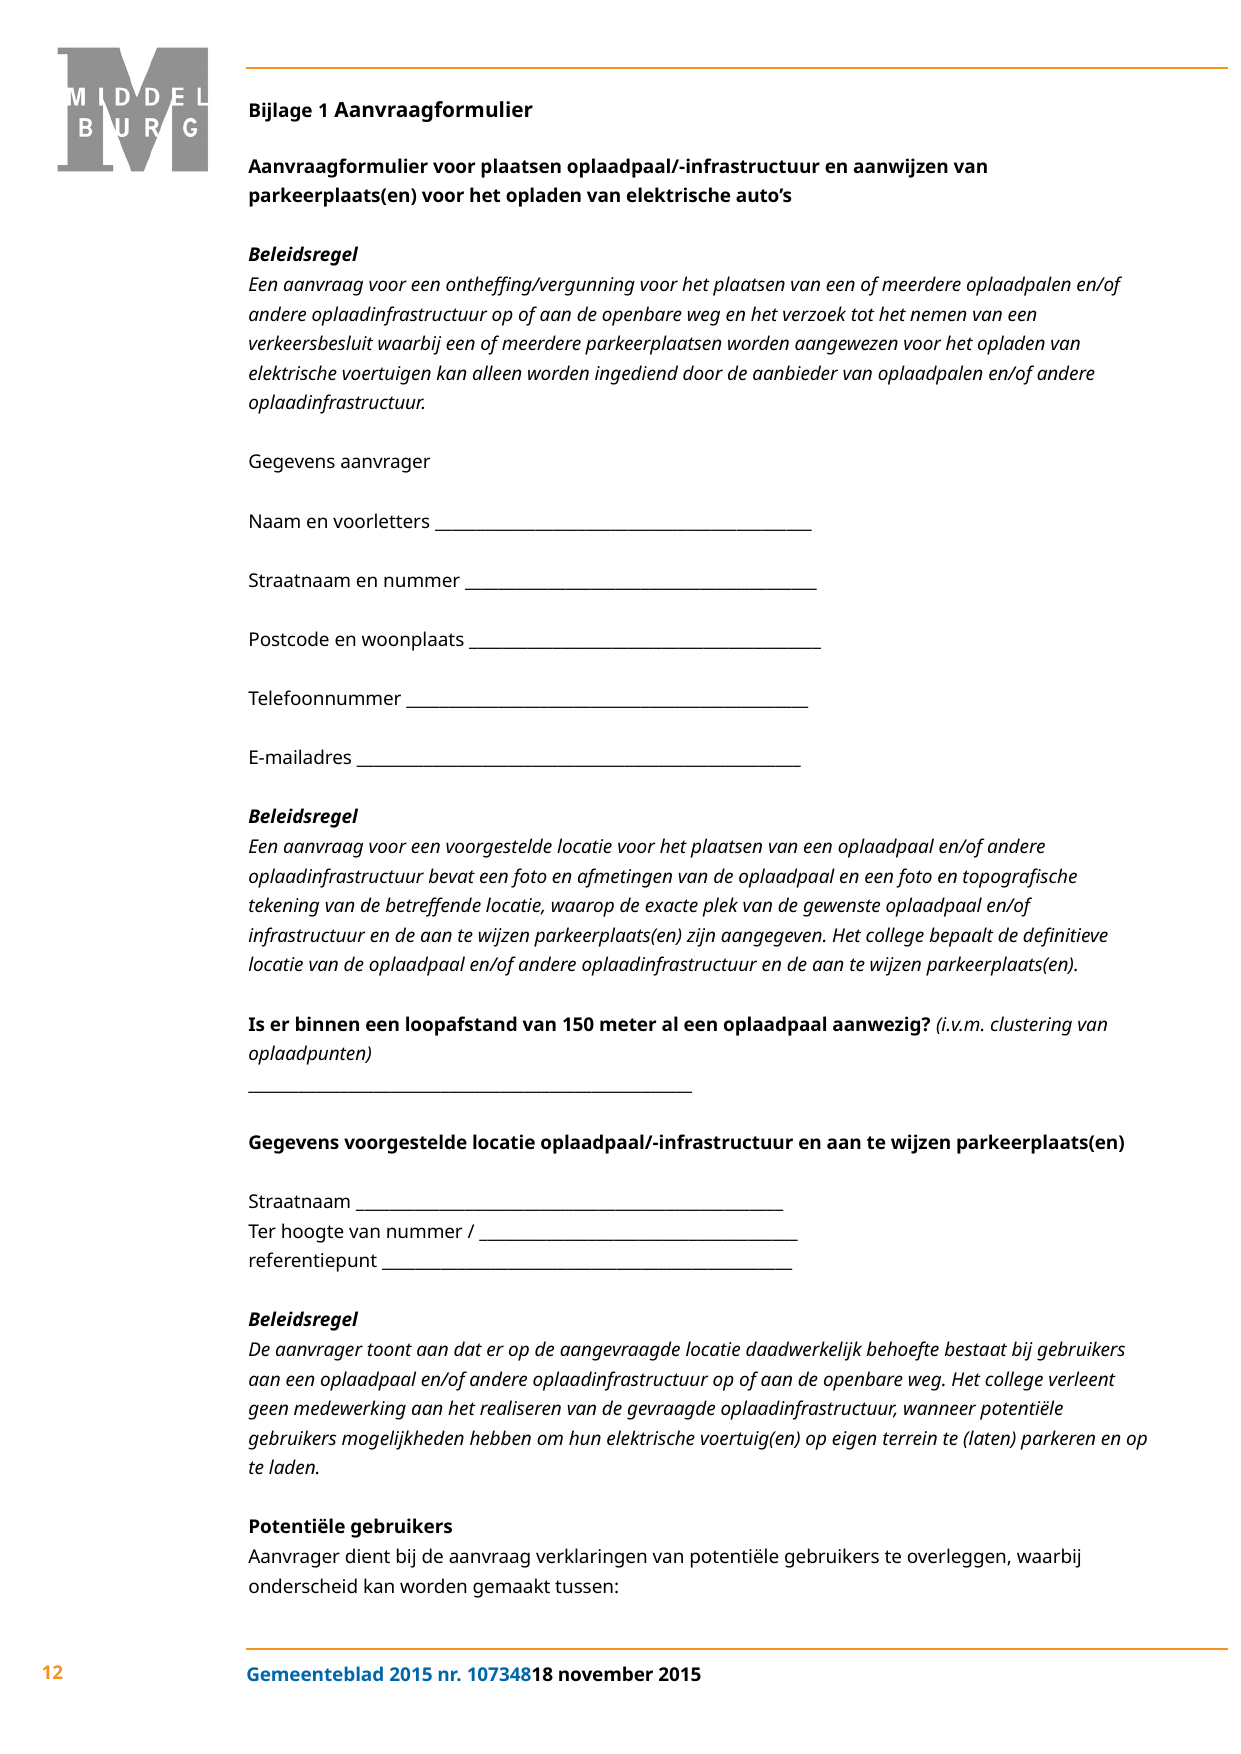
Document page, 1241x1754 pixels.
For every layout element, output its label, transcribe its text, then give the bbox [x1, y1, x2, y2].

text _____________________________________________________ [248, 1070, 1152, 1096]
text Potentiële gebruikers [248, 1514, 1152, 1539]
text Aanvraagformulier voor plaatsen oplaadpaal/-infrastructuur en aanwijzen van parkeerplaats(en) voor het opladen van elektrische auto’s [248, 153, 1152, 208]
text Een aanvraag voor een voorgestelde locatie voor het plaatsen van een oplaadpaal en/of andere oplaadinfrastructuur bevat een foto en afmetingen van de oplaadpaal en een foto en topografische tekening van de betreffende locatie, waarop de exacte plek van de gewenste oplaadpaal en/of infrastructuur en de aan te wijzen parkeerplaats(en) zijn aangegeven. Het college bepaalt de definitieve locatie van de oplaadpaal en/of andere oplaadinfrastructuur en de aan te wijzen parkeerplaats(en). [248, 833, 1152, 977]
text Aanvrager dient bij de aanvraag verklaringen van potentiële gebruikers te overleggen, waarbij onderscheid kan worden gemaakt tussen: [248, 1543, 1152, 1598]
text Postcode en woonplaats __________________________________________ [248, 626, 1152, 652]
text Straatnaam ___________________________________________________ [248, 1188, 1152, 1214]
text Beleidsregel [248, 242, 1152, 267]
text Beleidsregel [248, 804, 1152, 829]
text De aanvrager toont aan dat er op de aangevraagde locatie daadwerkelijk behoefte bestaat bij gebruikers aan een oplaadpaal en/of andere oplaadinfrastructuur op of aan de openbare weg. Het college verleent geen medewerking aan het realiseren van de gevraagde oplaadinfrastructuur, wanneer potentiële gebruikers mogelijkheden hebben om hun elektrische voertuig(en) op eigen terrein te (laten) parkeren en op te laden. [248, 1336, 1152, 1480]
text Een aanvraag voor een ontheffing/vergunning voor het plaatsen van een of meerdere oplaadpalen en/of andere oplaadinfrastructuur op of aan de openbare weg en het verzoek tot het nemen van een verkeersbesluit waarbij een of meerdere parkeerplaatsen worden aangewezen voor het opladen van elektrische voertuigen kan alleen worden ingediend door de aanbieder van oplaadpalen en/of andere oplaadinfrastructuur. [248, 271, 1152, 415]
text Gegevens voorgestelde locatie oplaadpaal/-infrastructuur en aan te wijzen parkeerplaats(en) [248, 1129, 1152, 1155]
text E-mailadres _____________________________________________________ [248, 744, 1152, 770]
text Is er binnen een loopafstand van 150 meter al een oplaadpaal aanwezig? (i.v.m. clustering van oplaadpunten) [248, 1011, 1152, 1066]
text Naam en voorletters _____________________________________________ [248, 508, 1152, 533]
text Beleidsregel [248, 1307, 1152, 1332]
text Straatnaam en nummer __________________________________________ [248, 567, 1152, 593]
text Bijlage 1 Aanvraagformulier [248, 95, 1152, 123]
text Gegevens aanvrager [248, 449, 1152, 474]
text Ter hoogte van nummer / ______________________________________ [248, 1218, 1152, 1243]
text referentiepunt _________________________________________________ [248, 1247, 1152, 1273]
text Telefoonnummer ________________________________________________ [248, 685, 1152, 711]
picture [41, 47, 231, 172]
